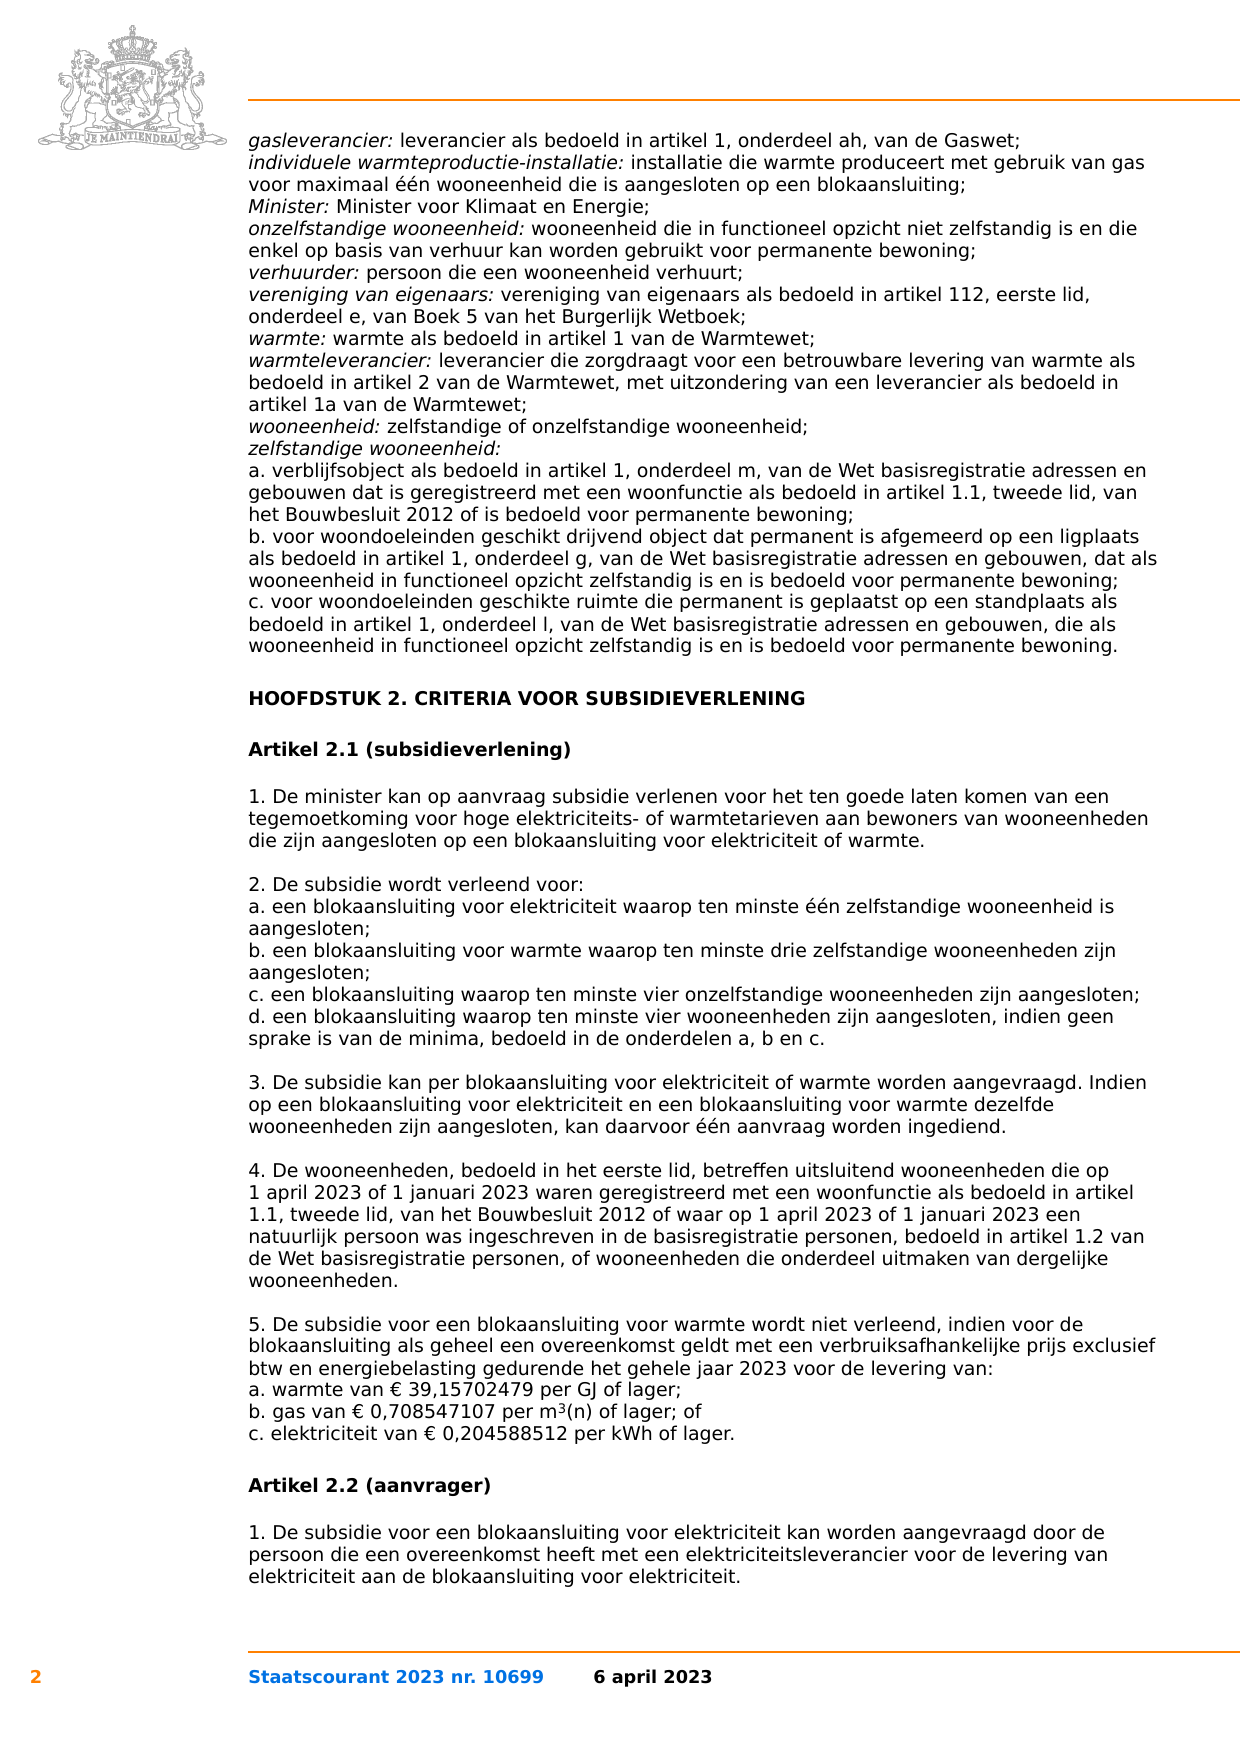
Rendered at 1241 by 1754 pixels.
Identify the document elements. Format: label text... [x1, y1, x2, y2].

picture [38, 25, 227, 150]
text 2. De subsidie wordt verleend voor: [248, 874, 1163, 896]
text onzelfstandige wooneenheid: wooneenheid die in functioneel opzicht niet zelfstandig is en die enkel op basis van verhuur kan worden gebruikt voor permanente bewoning; [248, 218, 1163, 262]
text 4. De wooneenheden, bedoeld in het eerste lid, betreffen uitsluitend wooneenheden die op 1 april 2023 of 1 januari 2023 waren geregistreerd met een woonfunctie als bedoeld in artikel 1.1, tweede lid, van het Bouwbesluit 2012 of waar op 1 april 2023 of 1 januari 2023 een natuurlijk persoon was ingeschreven in de basisregistratie personen, bedoeld in artikel 1.2 van de Wet basisregistratie personen, of wooneenheden die onderdeel uitmaken van dergelijke wooneenheden. [248, 1160, 1163, 1292]
text a. een blokaansluiting voor elektriciteit waarop ten minste één zelfstandige wooneenheid is aangesloten; [248, 896, 1163, 940]
text 1. De minister kan op aanvraag subsidie verlenen voor het ten goede laten komen van een tegemoetkoming voor hoge elektriciteits- of warmtetarieven aan bewoners van wooneenheden die zijn aangesloten op een blokaansluiting voor elektriciteit of warmte. [248, 786, 1163, 852]
text verhuurder: persoon die een wooneenheid verhuurt; [248, 262, 1163, 284]
text b. gas van € 0,708547107 per m3(n) of lager; of [248, 1401, 1163, 1423]
text b. een blokaansluiting voor warmte waarop ten minste drie zelfstandige wooneenheden zijn aangesloten; [248, 940, 1163, 984]
text c. elektriciteit van € 0,204588512 per kWh of lager. [248, 1423, 1163, 1445]
text a. verblijfsobject als bedoeld in artikel 1, onderdeel m, van de Wet basisregistratie adressen en gebouwen dat is geregistreerd met een woonfunctie als bedoeld in artikel 1.1, tweede lid, van het Bouwbesluit 2012 of is bedoeld voor permanente bewoning; [248, 459, 1163, 526]
text zelfstandige wooneenheid: [248, 438, 1163, 459]
subtitle Artikel 2.1 (subsidieverlening) [248, 739, 1163, 761]
text 1. De subsidie voor een blokaansluiting voor elektriciteit kan worden aangevraagd door de persoon die een overeenkomst heeft met een elektriciteitsleverancier voor de levering van elektriciteit aan de blokaansluiting voor elektriciteit. [248, 1522, 1163, 1588]
text individuele warmteproductie-installatie: installatie die warmte produceert met gebruik van gas voor maximaal één wooneenheid die is aangesloten op een blokaansluiting; [248, 152, 1163, 196]
text d. een blokaansluiting waarop ten minste vier wooneenheden zijn aangesloten, indien geen sprake is van de minima, bedoeld in de onderdelen a, b en c. [248, 1006, 1163, 1050]
subtitle HOOFDSTUK 2. CRITERIA VOOR SUBSIDIEVERLENING [248, 687, 1163, 709]
text Minister: Minister voor Klimaat en Energie; [248, 196, 1163, 218]
text b. voor woondoeleinden geschikt drijvend object dat permanent is afgemeerd op een ligplaats als bedoeld in artikel 1, onderdeel g, van de Wet basisregistratie adressen en gebouwen, dat als wooneenheid in functioneel opzicht zelfstandig is en is bedoeld voor permanente bewoning; [248, 526, 1163, 591]
text vereniging van eigenaars: vereniging van eigenaars als bedoeld in artikel 112, eerste lid, onderdeel e, van Boek 5 van het Burgerlijk Wetboek; [248, 284, 1163, 328]
text c. voor woondoeleinden geschikte ruimte die permanent is geplaatst op een standplaats als bedoeld in artikel 1, onderdeel l, van de Wet basisregistratie adressen en gebouwen, die als wooneenheid in functioneel opzicht zelfstandig is en is bedoeld voor permanente bewoning. [248, 591, 1163, 657]
text a. warmte van € 39,15702479 per GJ of lager; [248, 1379, 1163, 1401]
text 3. De subsidie kan per blokaansluiting voor elektriciteit of warmte worden aangevraagd. Indien op een blokaansluiting voor elektriciteit en een blokaansluiting voor warmte dezelfde wooneenheden zijn aangesloten, kan daarvoor één aanvraag worden ingediend. [248, 1072, 1163, 1138]
text warmteleverancier: leverancier die zorgdraagt voor een betrouwbare levering van warmte als bedoeld in artikel 2 van de Warmtewet, met uitzondering van een leverancier als bedoeld in artikel 1a van de Warmtewet; [248, 350, 1163, 416]
text wooneenheid: zelfstandige of onzelfstandige wooneenheid; [248, 416, 1163, 438]
text gasleverancier: leverancier als bedoeld in artikel 1, onderdeel ah, van de Gaswet; [248, 130, 1163, 152]
text c. een blokaansluiting waarop ten minste vier onzelfstandige wooneenheden zijn aangesloten; [248, 984, 1163, 1006]
text 5. De subsidie voor een blokaansluiting voor warmte wordt niet verleend, indien voor de blokaansluiting als geheel een overeenkomst geldt met een verbruiksafhankelijke prijs exclusief btw en energiebelasting gedurende het gehele jaar 2023 voor de levering van: [248, 1313, 1163, 1379]
subtitle Artikel 2.2 (aanvrager) [248, 1475, 1163, 1497]
text warmte: warmte als bedoeld in artikel 1 van de Warmtewet; [248, 328, 1163, 350]
